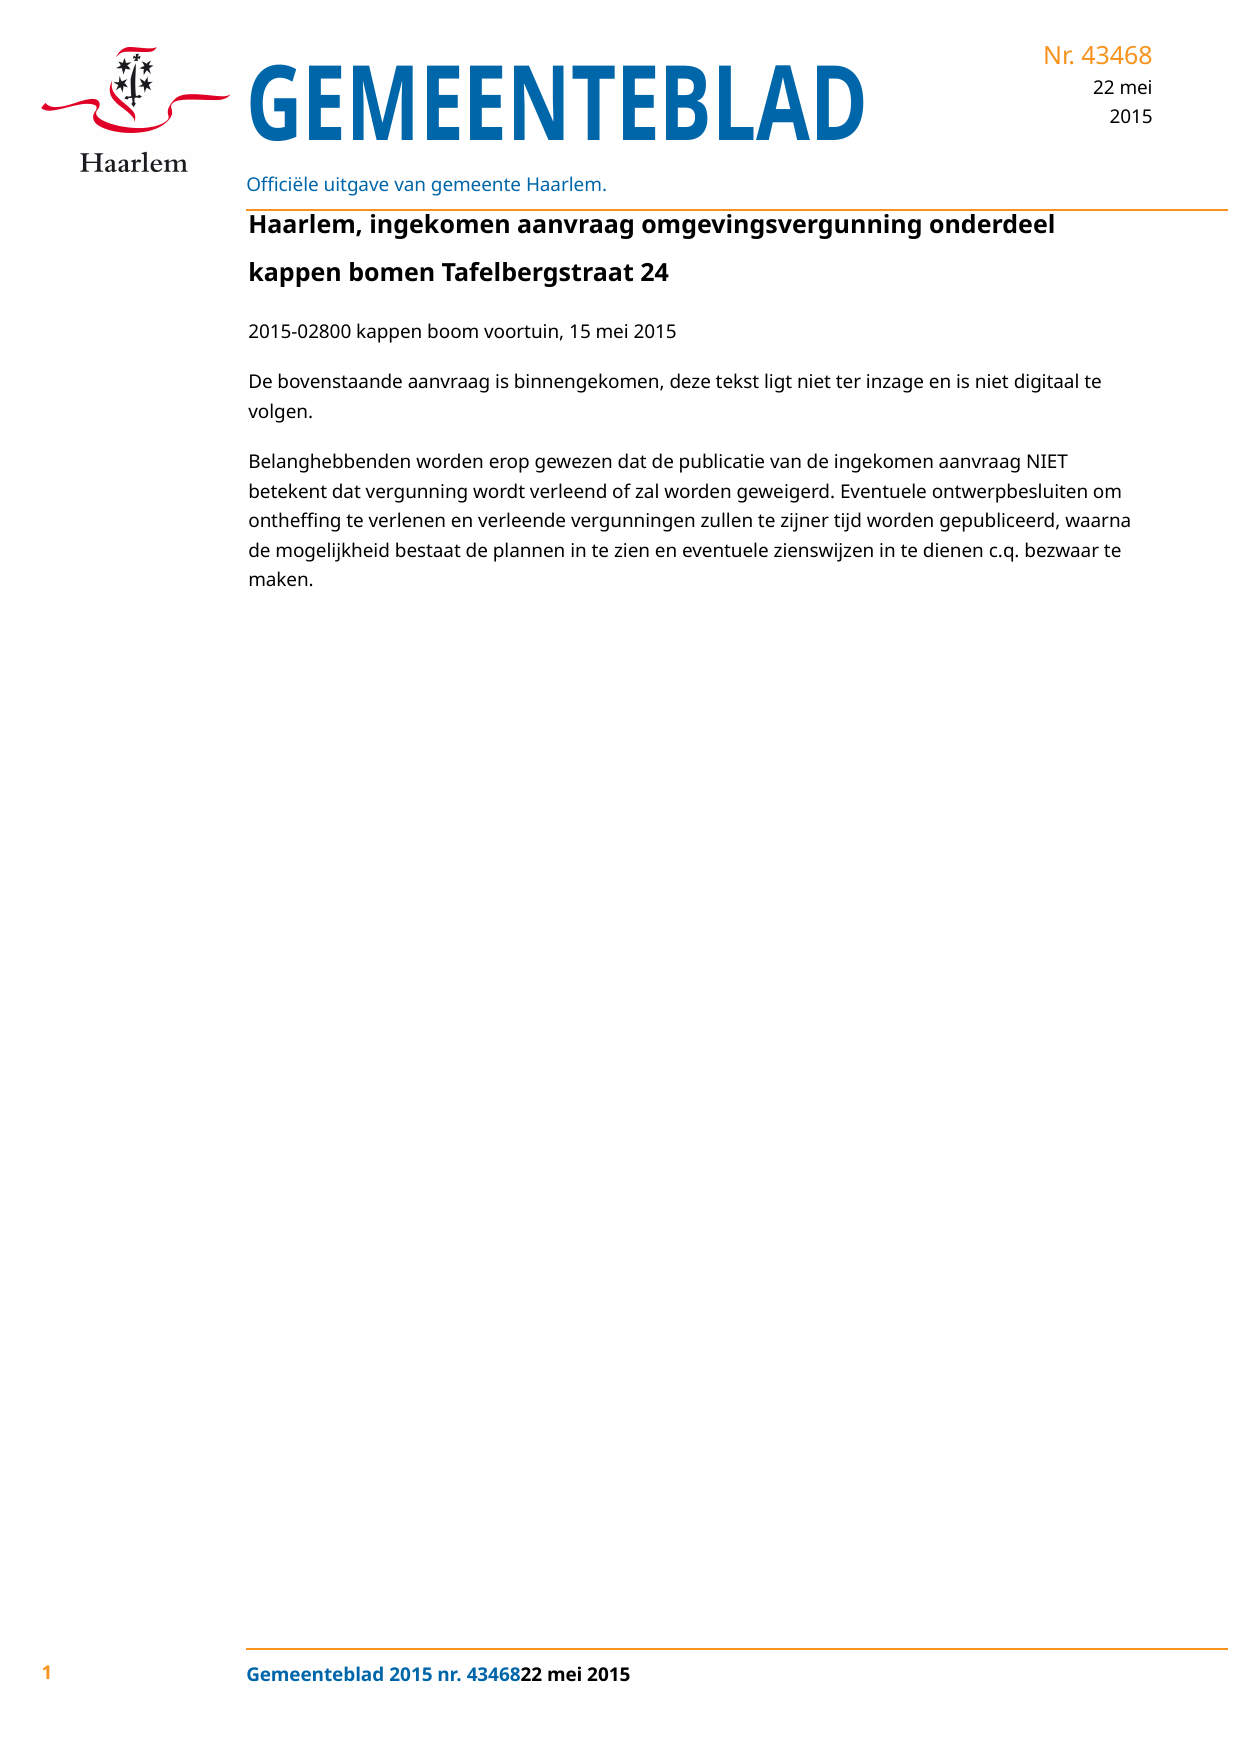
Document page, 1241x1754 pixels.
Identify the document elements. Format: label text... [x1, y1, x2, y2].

text Belanghebbenden worden erop gewezen dat de publicatie van de ingekomen aanvraag NIET betekent dat vergunning wordt verleend of zal worden geweigerd. Eventuele ontwerpbesluiten om ontheffing te verlenen en verleende vergunningen zullen te zijner tijd worden gepubliceerd, waarna de mogelijkheid bestaat de plannen in te zien en eventuele zienswijzen in te dienen c.q. bezwaar te maken. [248, 448, 1152, 592]
picture [41, 47, 231, 172]
text De bovenstaande aanvraag is binnengekomen, deze tekst ligt niet ter inzage en is niet digitaal te volgen. [248, 368, 1152, 424]
text Haarlem, ingekomen aanvraag omgevingsvergunning onderdeel kappen bomen Tafelbergstraat 24 [248, 211, 1152, 288]
text 2015-02800 kappen boom voortuin, 15 mei 2015 [248, 318, 1152, 344]
